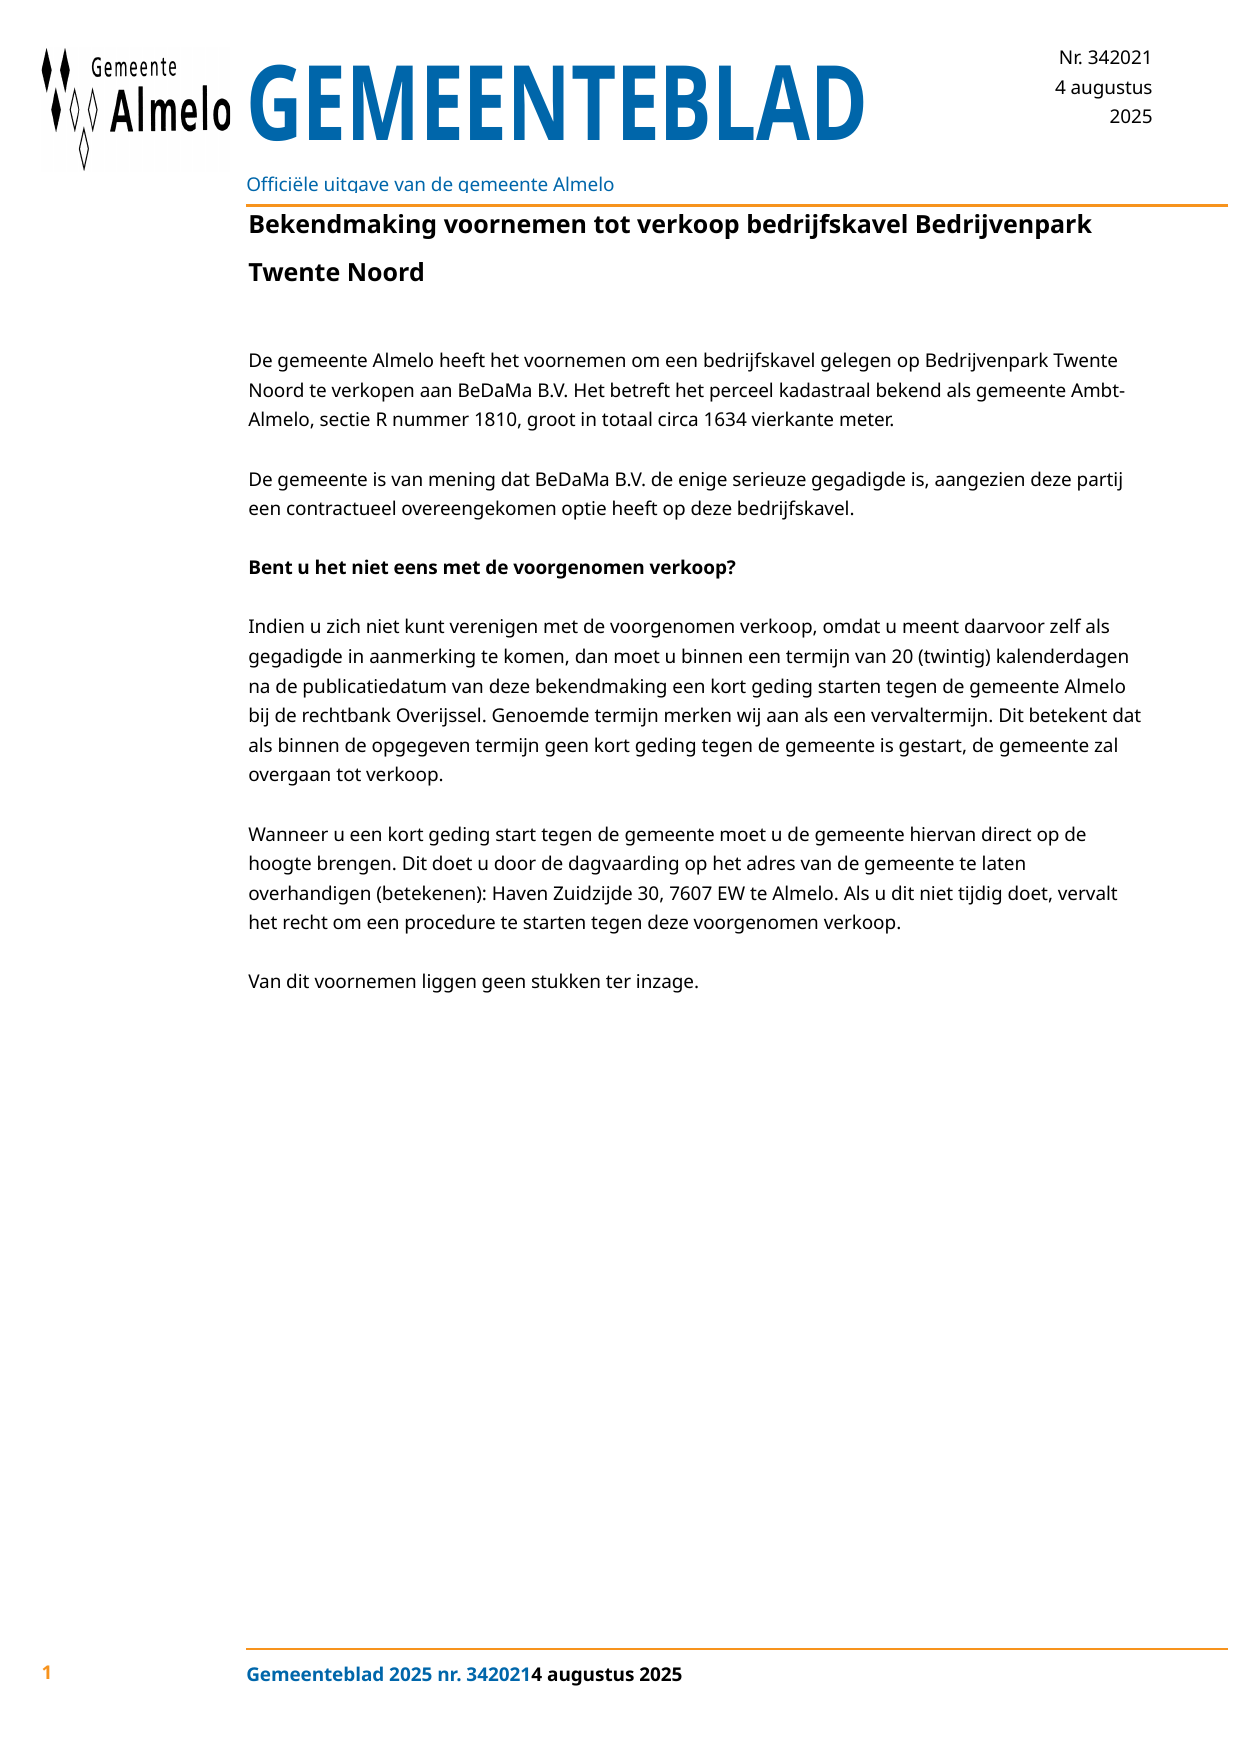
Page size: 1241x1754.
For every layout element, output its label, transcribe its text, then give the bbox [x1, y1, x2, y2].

picture [41, 47, 231, 172]
text Bent u het niet eens met de voorgenomen verkoop? [248, 554, 1152, 580]
text Wanneer u een kort geding start tegen de gemeente moet u de gemeente hiervan direct op de hoogte brengen. Dit doet u door de dagvaarding op het adres van de gemeente te laten overhandigen (betekenen): Haven Zuidzijde 30, 7607 EW te Almelo. Als u dit niet tijdig doet, vervalt het recht om een procedure te starten tegen deze voorgenomen verkoop. [248, 821, 1152, 935]
text Van dit voornemen liggen geen stukken ter inzage. [248, 969, 1152, 994]
text Bekendmaking voornemen tot verkoop bedrijfskavel Bedrijvenpark Twente Noord [248, 207, 1152, 288]
text De gemeente is van mening dat BeDaMa B.V. de enige serieuze gegadigde is, aangezien deze partij een contractueel overeengekomen optie heeft op deze bedrijfskavel. [248, 466, 1152, 521]
text Indien u zich niet kunt verenigen met de voorgenomen verkoop, omdat u meent daarvoor zelf als gegadigde in aanmerking te komen, dan moet u binnen een termijn van 20 (twintig) kalenderdagen na de publicatiedatum van deze bekendmaking een kort geding starten tegen de gemeente Almelo bij de rechtbank Overijssel. Genoemde termijn merken wij aan als een vervaltermijn. Dit betekent dat als binnen de opgegeven termijn geen kort geding tegen de gemeente is gestart, de gemeente zal overgaan tot verkoop. [248, 614, 1152, 787]
text De gemeente Almelo heeft het voornemen om een bedrijfskavel gelegen op Bedrijvenpark Twente Noord te verkopen aan BeDaMa B.V. Het betreft het perceel kadastraal bekend als gemeente Ambt- Almelo, sectie R nummer 1810, groot in totaal circa 1634 vierkante meter. [248, 347, 1152, 432]
